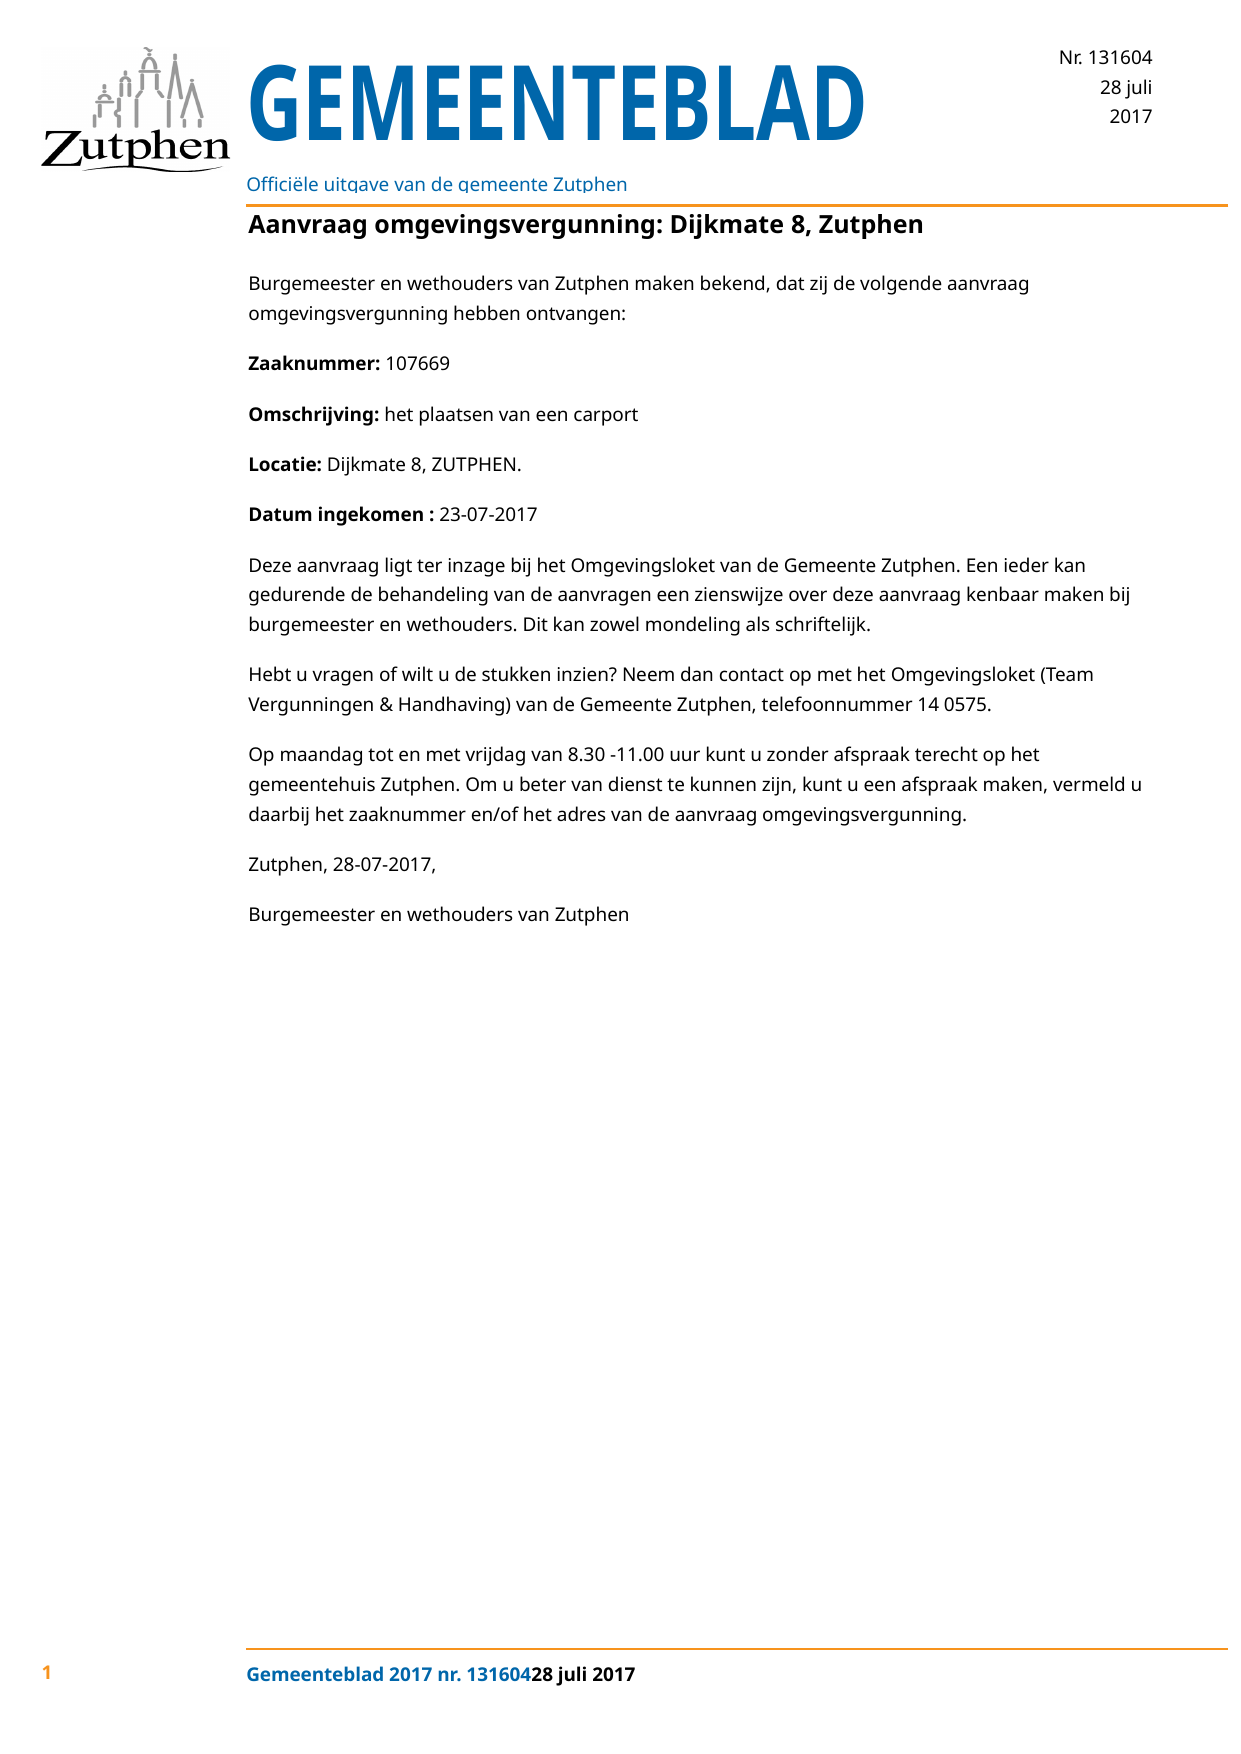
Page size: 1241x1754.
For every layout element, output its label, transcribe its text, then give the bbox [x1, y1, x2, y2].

text Burgemeester en wethouders van Zutphen [248, 902, 1152, 927]
text Aanvraag omgevingsvergunning: Dijkmate 8, Zutphen [248, 207, 1152, 241]
picture [41, 47, 231, 172]
text Deze aanvraag ligt ter inzage bij het Omgevingsloket van de Gemeente Zutphen. Een ieder kan gedurende de behandeling van de aanvragen een zienswijze over deze aanvraag kenbaar maken bij burgemeester en wethouders. Dit kan zowel mondeling als schriftelijk. [248, 552, 1152, 637]
text Burgemeester en wethouders van Zutphen maken bekend, dat zij de volgende aanvraag omgevingsvergunning hebben ontvangen: [248, 270, 1152, 326]
text Op maandag tot en met vrijdag van 8.30 -11.00 uur kunt u zonder afspraak terecht op het gemeentehuis Zutphen. Om u beter van dienst te kunnen zijn, kunt u een afspraak maken, vermeld u daarbij het zaaknummer en/of het adres van de aanvraag omgevingsvergunning. [248, 742, 1152, 826]
text Zutphen, 28-07-2017, [248, 851, 1152, 877]
text Hebt u vragen of wilt u de stukken inzien? Neem dan contact op met het Omgevingsloket (Team Vergunningen & Handhaving) van de Gemeente Zutphen, telefoonnummer 14 0575. [248, 662, 1152, 717]
text Omschrijving: het plaatsen van een carport [248, 401, 1152, 426]
text Locatie: Dijkmate 8, ZUTPHEN. [248, 451, 1152, 477]
text Zaaknummer: 107669 [248, 350, 1152, 376]
text Datum ingekomen : 23-07-2017 [248, 502, 1152, 527]
